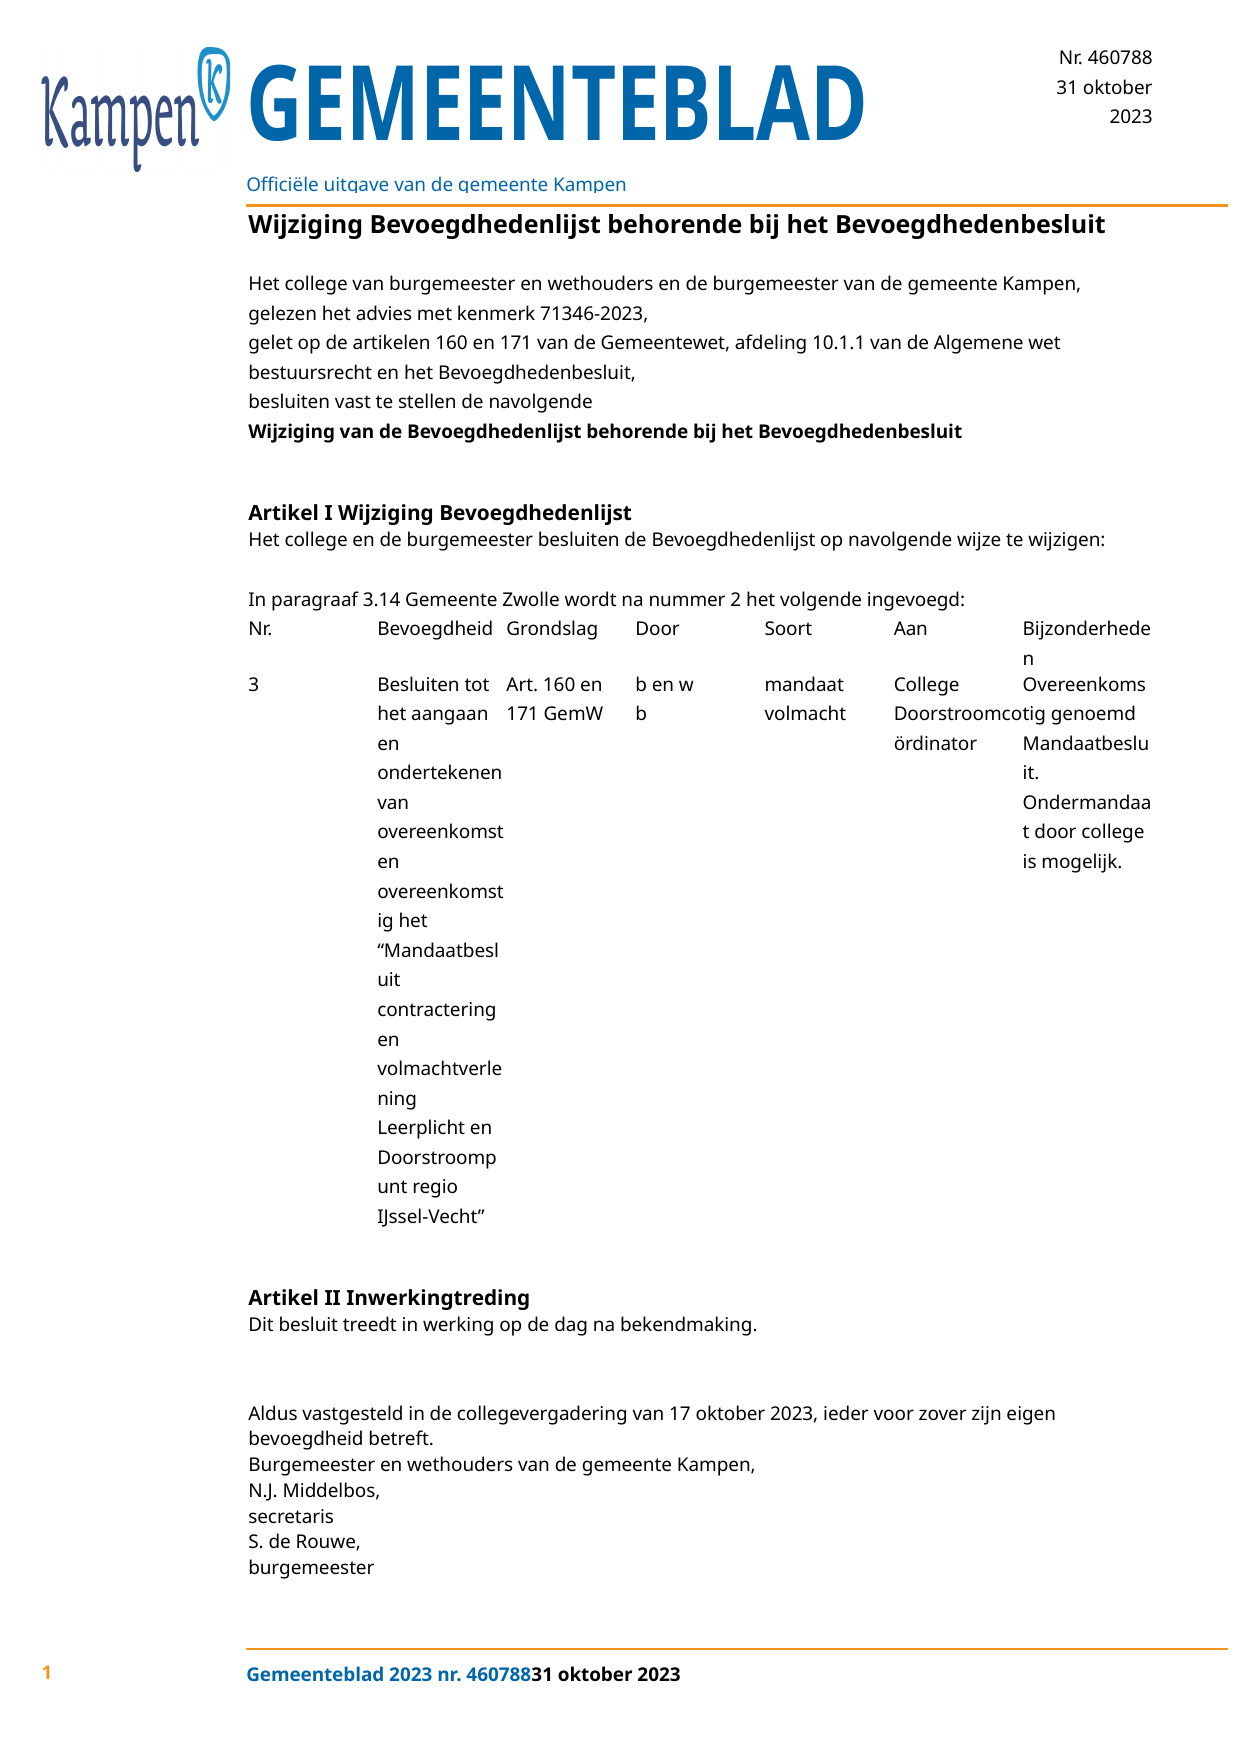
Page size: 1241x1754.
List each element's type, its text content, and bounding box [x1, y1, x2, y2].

text Aldus vastgesteld in de collegevergadering van 17 oktober 2023, ieder voor zover zijn eigen bevoegdheid betreft. [248, 1400, 1152, 1451]
table_cell Overeenkomstig genoemd Mandaatbesluit. Ondermandaat door college is mogelijk. [1023, 671, 1152, 1229]
picture [41, 47, 231, 172]
table_header Nr. [248, 616, 377, 671]
table_header Door [635, 616, 764, 671]
text Artikel I Wijziging Bevoegdhedenlijst [248, 498, 1152, 527]
text Artikel II Inwerkingtreding [248, 1283, 1152, 1311]
table_cell 3 [248, 671, 377, 1229]
text S. de Rouwe, [248, 1528, 1152, 1554]
table_header Soort [764, 616, 893, 671]
table_cell College Doorstroomcoördinator [894, 671, 1022, 1229]
text Het college en de burgemeester besluiten de Bevoegdhedenlijst op navolgende wijze te wijzigen: [248, 527, 1152, 552]
text besluiten vast te stellen de navolgende [248, 389, 1152, 414]
text secretaris [248, 1503, 1152, 1528]
table_header Bijzonderheden [1023, 616, 1152, 671]
table_header Bevoegdheid [377, 616, 506, 671]
text burgemeester [248, 1554, 1152, 1580]
text Burgemeester en wethouders van de gemeente Kampen, [248, 1451, 1152, 1477]
table_cell mandaat volmacht [764, 671, 893, 1229]
table_cell Art. 160 en 171 GemW [506, 671, 635, 1229]
text In paragraaf 3.14 Gemeente Zwolle wordt na nummer 2 het volgende ingevoegd: [248, 586, 1152, 612]
table_cell Besluiten tot het aangaan en ondertekenen van overeenkomsten overeenkomstig het “Mandaatbesluit contractering en volmachtverlening Leerplicht en Doorstroompunt regio IJssel-Vecht” [377, 671, 506, 1229]
table_cell b en w b [635, 671, 764, 1229]
text Wijziging Bevoegdhedenlijst behorende bij het Bevoegdhedenbesluit [248, 207, 1152, 241]
text Wijziging van de Bevoegdhedenlijst behorende bij het Bevoegdhedenbesluit [248, 418, 1152, 444]
text N.J. Middelbos, [248, 1477, 1152, 1503]
table_header Aan [894, 616, 1022, 671]
text Dit besluit treedt in werking op de dag na bekendmaking. [248, 1311, 1152, 1337]
text gelezen het advies met kenmerk 71346-2023, [248, 300, 1152, 326]
text Het college van burgemeester en wethouders en de burgemeester van de gemeente Kampen, [248, 270, 1152, 296]
text gelet op de artikelen 160 en 171 van de Gemeentewet, afdeling 10.1.1 van de Algemene wet bestuursrecht en het Bevoegdhedenbesluit, [248, 329, 1152, 385]
table_header Grondslag [506, 616, 635, 671]
